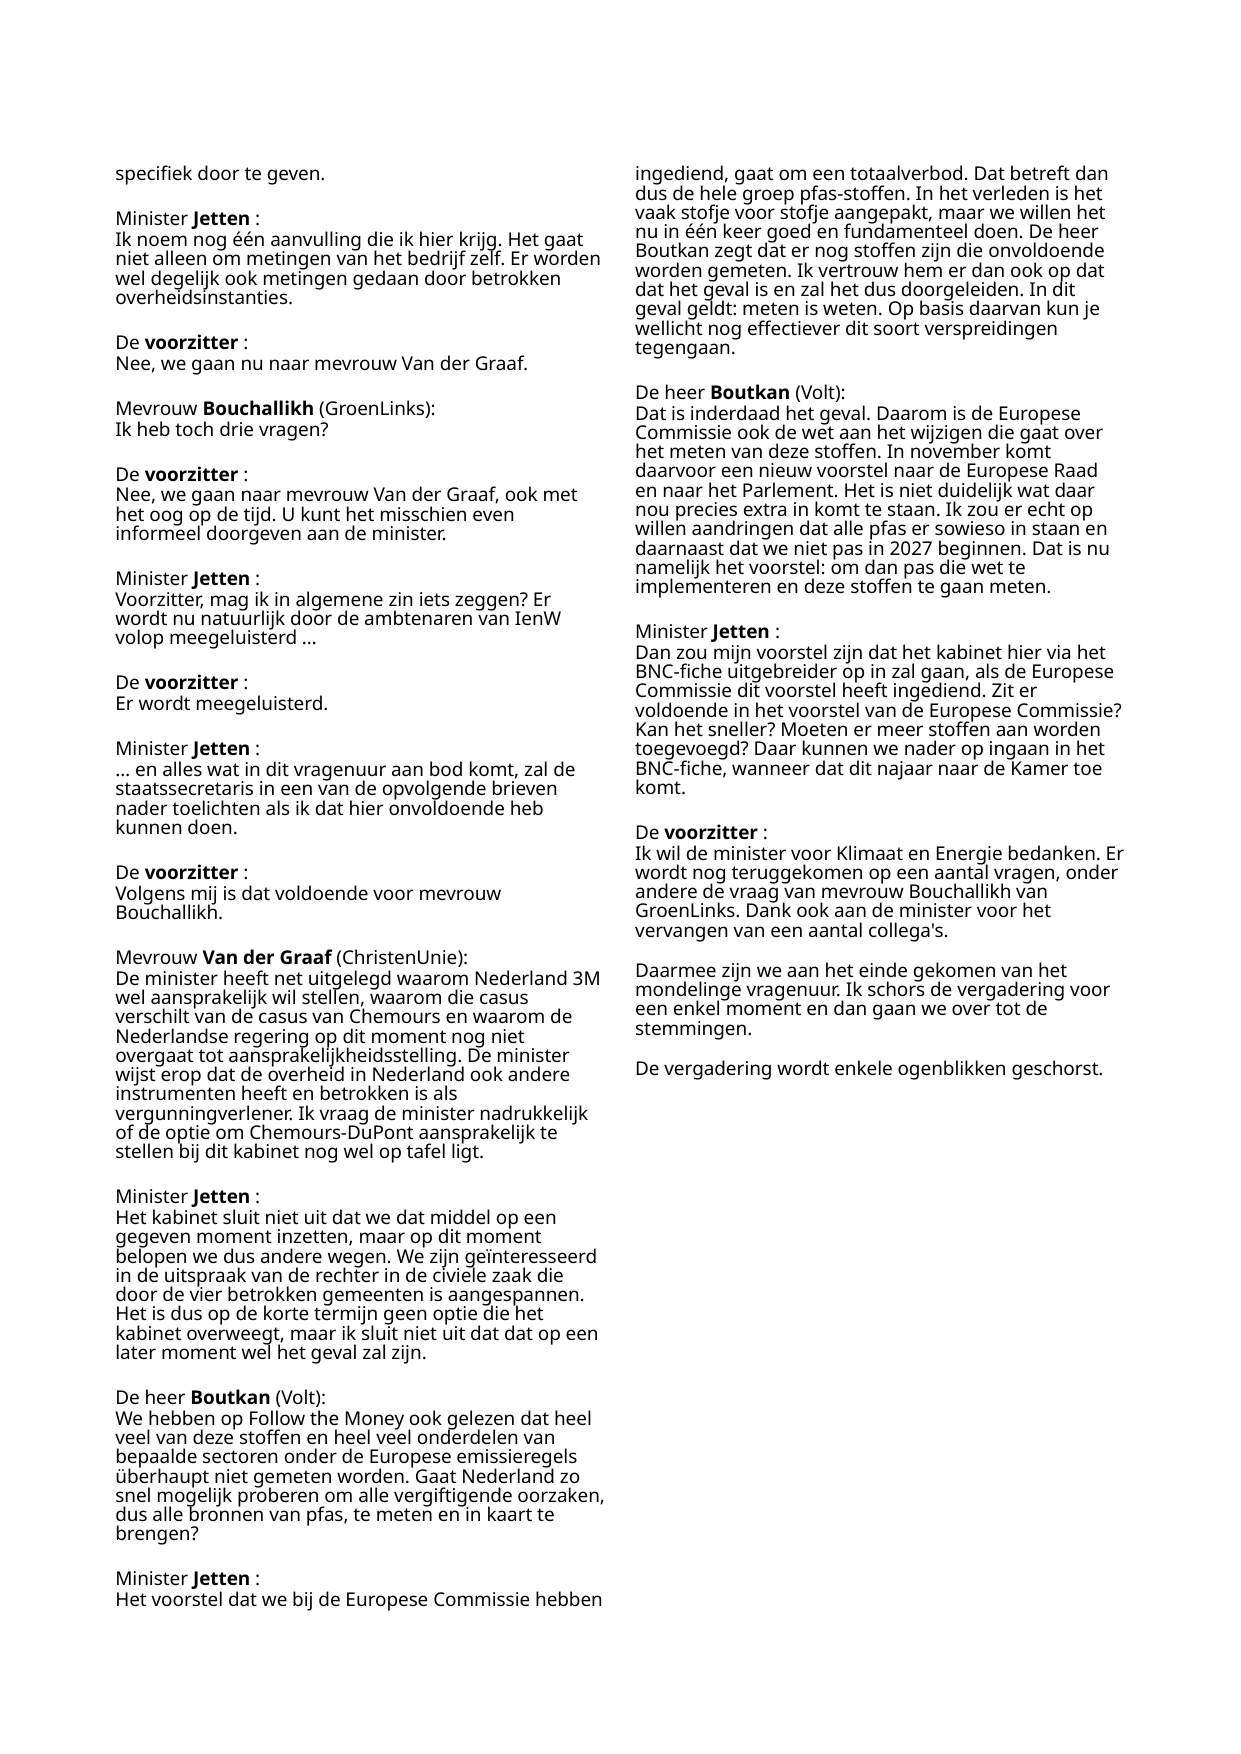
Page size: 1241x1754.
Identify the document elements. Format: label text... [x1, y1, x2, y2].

text De vergadering wordt enkele ogenblikken geschorst. [635, 1059, 1125, 1079]
text De voorzitter : [635, 819, 1125, 844]
text De voorzitter : [115, 461, 605, 486]
text … en alles wat in dit vragenuur aan bod komt, zal de staatssecretaris in een van de opvolgende brieven nader toelichten als ik dat hier onvoldoende heb kunnen doen. [115, 761, 605, 838]
text Dan zou mijn voorstel zijn dat het kabinet hier via het BNC-fiche uitgebreider op in zal gaan, als de Europese Commissie dit voorstel heeft ingediend. Zit er voldoende in het voorstel van de Europese Commissie? Kan het sneller? Moeten er meer stoffen aan worden toegevoegd? Daar kunnen we nader op ingaan in het BNC-fiche, wanneer dat dit najaar naar de Kamer toe komt. [635, 644, 1125, 798]
text Ik heb toch drie vragen? [115, 421, 605, 440]
text De heer Boutkan (Volt): [115, 1384, 605, 1410]
text De voorzitter : [115, 329, 605, 355]
text De voorzitter : [115, 859, 605, 885]
text De heer Boutkan (Volt): [635, 379, 1125, 404]
text We hebben op Follow the Money ook gelezen dat heel veel van deze stoffen en heel veel onderdelen van bepaalde sectoren onder de Europese emissieregels überhaupt niet gemeten worden. Gaat Nederland zo snel mogelijk proberen om alle vergiftigende oorzaken, dus alle bronnen van pfas, te meten en in kaart te brengen? [115, 1410, 605, 1545]
text Er wordt meegeluisterd. [115, 695, 605, 714]
text Ik wil de minister voor Klimaat en Energie bedanken. Er wordt nog teruggekomen op een aantal vragen, onder andere de vraag van mevrouw Bouchallikh van GroenLinks. Dank ook aan de minister voor het vervangen van een aantal collega's. [635, 844, 1125, 941]
text Minister Jetten : [635, 618, 1125, 644]
text Minister Jetten : [115, 1183, 605, 1209]
text Mevrouw Van der Graaf (ChristenUnie): [115, 944, 605, 970]
text De minister heeft net uitgelegd waarom Nederland 3M wel aansprakelijk wil stellen, waarom die casus verschilt van de casus van Chemours en waarom de Nederlandse regering op dit moment nog niet overgaat tot aansprakelijkheidsstelling. De minister wijst erop dat de overheid in Nederland ook andere instrumenten heeft en betrokken is als vergunningverlener. Ik vraag de minister nadrukkelijk of de optie om Chemours-DuPont aansprakelijk te stellen bij dit kabinet nog wel op tafel ligt. [115, 970, 605, 1162]
text ingediend, gaat om een totaalverbod. Dat betreft dan dus de hele groep pfas-stoffen. In het verleden is het vaak stofje voor stofje aangepakt, maar we willen het nu in één keer goed en fundamenteel doen. De heer Boutkan zegt dat er nog stoffen zijn die onvoldoende worden gemeten. Ik vertrouw hem er dan ook op dat dat het geval is en zal het dus doorgeleiden. In dit geval geldt: meten is weten. Op basis daarvan kun je wellicht nog effectiever dit soort verspreidingen tegengaan. [635, 165, 1125, 358]
text specifiek door te geven. [115, 165, 605, 184]
text Dat is inderdaad het geval. Daarom is de Europese Commissie ook de wet aan het wijzigen die gaat over het meten van deze stoffen. In november komt daarvoor een nieuw voorstel naar de Europese Raad en naar het Parlement. Het is niet duidelijk wat daar nou precies extra in komt te staan. Ik zou er echt op willen aandringen dat alle pfas er sowieso in staan en daarnaast dat we niet pas in 2027 beginnen. Dat is nu namelijk het voorstel: om dan pas die wet te implementeren en deze stoffen te gaan meten. [635, 404, 1125, 597]
text Volgens mij is dat voldoende voor mevrouw Bouchallikh. [115, 885, 605, 923]
text Minister Jetten : [115, 735, 605, 761]
text Het kabinet sluit niet uit dat we dat middel op een gegeven moment inzetten, maar op dit moment belopen we dus andere wegen. We zijn geïnteresseerd in de uitspraak van de rechter in de civiele zaak die door de vier betrokken gemeenten is aangespannen. Het is dus op de korte termijn geen optie die het kabinet overweegt, maar ik sluit niet uit dat dat op een later moment wel het geval zal zijn. [115, 1209, 605, 1363]
text Minister Jetten : [115, 565, 605, 591]
text Het voorstel dat we bij de Europese Commissie hebben [115, 1591, 605, 1611]
text Nee, we gaan nu naar mevrouw Van der Graaf. [115, 355, 605, 374]
text Minister Jetten : [115, 1566, 605, 1591]
text Mevrouw Bouchallikh (GroenLinks): [115, 395, 605, 421]
text Minister Jetten : [115, 205, 605, 231]
text De voorzitter : [115, 669, 605, 695]
text Ik noem nog één aanvulling die ik hier krijg. Het gaat niet alleen om metingen van het bedrijf zelf. Er worden wel degelijk ook metingen gedaan door betrokken overheidsinstanties. [115, 231, 605, 308]
text Nee, we gaan naar mevrouw Van der Graaf, ook met het oog op de tijd. U kunt het misschien even informeel doorgeven aan de minister. [115, 486, 605, 544]
text Voorzitter, mag ik in algemene zin iets zeggen? Er wordt nu natuurlijk door de ambtenaren van IenW volop meegeluisterd … [115, 591, 605, 649]
text Daarmee zijn we aan het einde gekomen van het mondelinge vragenuur. Ik schors de vergadering voor een enkel moment en dan gaan we over tot de stemmingen. [635, 962, 1125, 1039]
